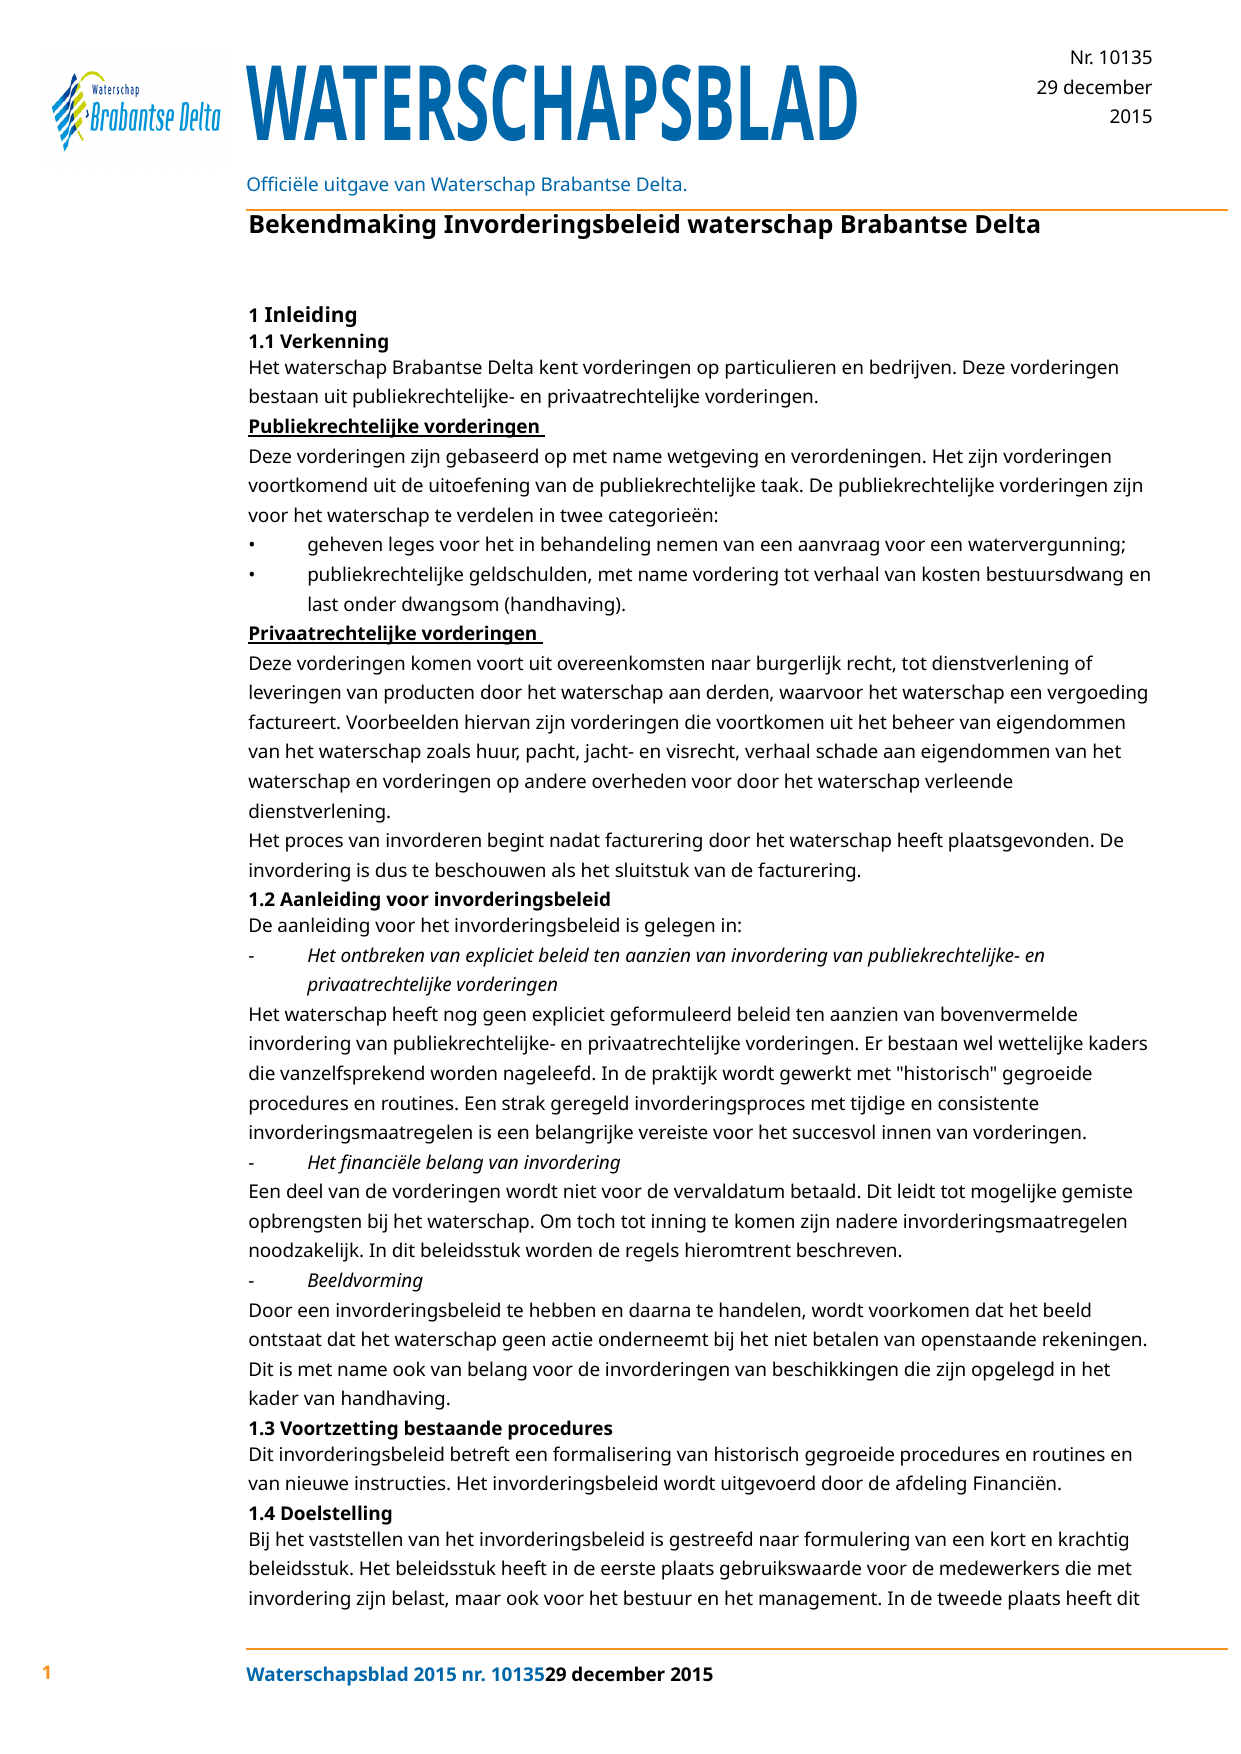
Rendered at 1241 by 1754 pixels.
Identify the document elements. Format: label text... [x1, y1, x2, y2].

text Publiekrechtelijke vorderingen [248, 413, 1152, 439]
text 1.3 Voortzetting bestaande procedures [248, 1415, 1152, 1441]
text 1 Inleiding [248, 300, 1152, 328]
picture [41, 47, 231, 172]
text Bekendmaking Invorderingsbeleid waterschap Brabantse Delta [248, 211, 1152, 241]
text 1.4 Doelstelling [248, 1500, 1152, 1526]
list Beeldvorming [248, 1267, 1152, 1293]
text 1.2 Aanleiding voor invorderingsbeleid [248, 887, 1152, 912]
text Privaatrechtelijke vorderingen [248, 620, 1152, 646]
text De aanleiding voor het invorderingsbeleid is gelegen in: [248, 912, 1152, 938]
text 1.1 Verkenning [248, 328, 1152, 354]
text Een deel van de vorderingen wordt niet voor de vervaldatum betaald. Dit leidt tot mogelijke gemiste opbrengsten bij het waterschap. Om toch tot inning te komen zijn nadere invorderingsmaatregelen noodzakelijk. In dit beleidsstuk worden de regels hieromtrent beschreven. [248, 1178, 1152, 1263]
list Het financiële belang van invordering [248, 1149, 1152, 1175]
list publiekrechtelijke geldschulden, met name vordering tot verhaal van kosten bestuursdwang en last onder dwangsom (handhaving). [248, 561, 1152, 616]
text Bij het vaststellen van het invorderingsbeleid is gestreefd naar formulering van een kort en krachtig beleidsstuk. Het beleidsstuk heeft in de eerste plaats gebruikswaarde voor de medewerkers die met invordering zijn belast, maar ook voor het bestuur en het management. In de tweede plaats heeft dit [248, 1526, 1152, 1611]
text Het waterschap heeft nog geen expliciet geformuleerd beleid ten aanzien van bovenvermelde invordering van publiekrechtelijke- en privaatrechtelijke vorderingen. Er bestaan wel wettelijke kaders die vanzelfsprekend worden nageleefd. In de praktijk wordt gewerkt met "historisch" gegroeide procedures en routines. Een strak geregeld invorderingsproces met tijdige en consistente invorderingsmaatregelen is een belangrijke vereiste voor het succesvol innen van vorderingen. [248, 1001, 1152, 1145]
list geheven leges voor het in behandeling nemen van een aanvraag voor een watervergunning; [248, 532, 1152, 557]
text Het waterschap Brabantse Delta kent vorderingen op particulieren en bedrijven. Deze vorderingen bestaan uit publiekrechtelijke- en privaatrechtelijke vorderingen. [248, 354, 1152, 409]
text Deze vorderingen komen voort uit overeenkomsten naar burgerlijk recht, tot dienstverlening of leveringen van producten door het waterschap aan derden, waarvoor het waterschap een vergoeding factureert. Voorbeelden hiervan zijn vorderingen die voortkomen uit het beheer van eigendommen van het waterschap zoals huur, pacht, jacht- en visrecht, verhaal schade aan eigendommen van het waterschap en vorderingen op andere overheden voor door het waterschap verleende dienstverlening. [248, 650, 1152, 823]
list Het ontbreken van expliciet beleid ten aanzien van invordering van publiekrechtelijke- en privaatrechtelijke vorderingen [248, 942, 1152, 997]
text Het proces van invorderen begint nadat facturering door het waterschap heeft plaatsgevonden. De invordering is dus te beschouwen als het sluitstuk van de facturering. [248, 827, 1152, 883]
text Door een invorderingsbeleid te hebben en daarna te handelen, wordt voorkomen dat het beeld ontstaat dat het waterschap geen actie onderneemt bij het niet betalen van openstaande rekeningen. Dit is met name ook van belang voor de invorderingen van beschikkingen die zijn opgelegd in het kader van handhaving. [248, 1297, 1152, 1411]
text Dit invorderingsbeleid betreft een formalisering van historisch gegroeide procedures en routines en van nieuwe instructies. Het invorderingsbeleid wordt uitgevoerd door de afdeling Financiën. [248, 1441, 1152, 1496]
text Deze vorderingen zijn gebaseerd op met name wetgeving en verordeningen. Het zijn vorderingen voortkomend uit de uitoefening van de publiekrechtelijke taak. De publiekrechtelijke vorderingen zijn voor het waterschap te verdelen in twee categorieën: [248, 443, 1152, 528]
